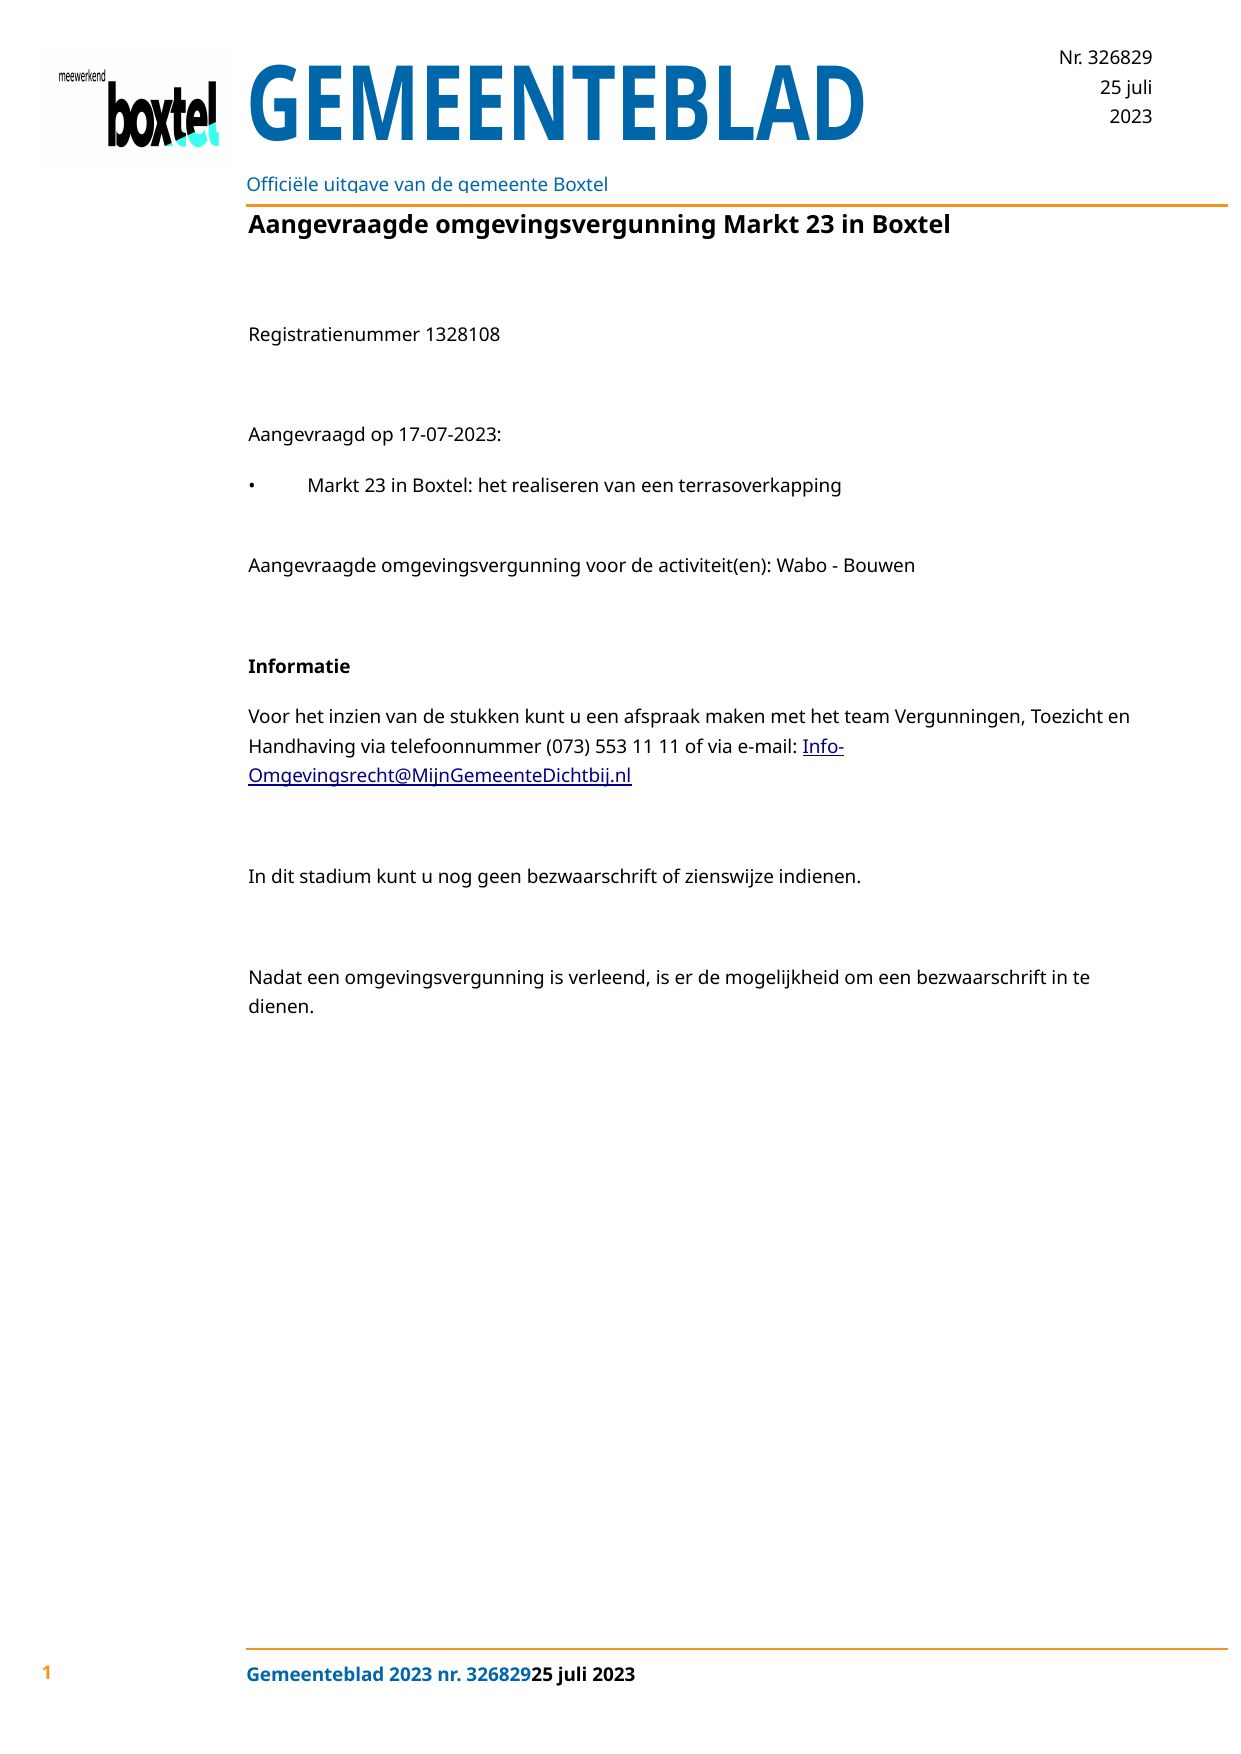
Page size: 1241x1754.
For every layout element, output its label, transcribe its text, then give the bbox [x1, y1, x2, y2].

text Aangevraagde omgevingsvergunning Markt 23 in Boxtel [248, 207, 1152, 241]
picture [41, 47, 231, 172]
text In dit stadium kunt u nog geen bezwaarschrift of zienswijze indienen. [248, 863, 1152, 889]
text Voor het inzien van de stukken kunt u een afspraak maken met het team Vergunningen, Toezicht en Handhaving via telefoonnummer (073) 553 11 11 of via e-mail: Info-Omgevingsrecht@MijnGemeenteDichtbij.nl [248, 703, 1152, 788]
text Aangevraagde omgevingsvergunning voor de activiteit(en): Wabo - Bouwen [248, 552, 1152, 578]
text Informatie [248, 653, 1152, 678]
text Nadat een omgevingsvergunning is verleend, is er de mogelijkheid om een bezwaarschrift in te dienen. [248, 964, 1152, 1019]
list Markt 23 in Boxtel: het realiseren van een terrasoverkapping [248, 472, 1152, 498]
text Aangevraagd op 17-07-2023: [248, 422, 1152, 447]
text Registratienummer 1328108 [248, 321, 1152, 346]
